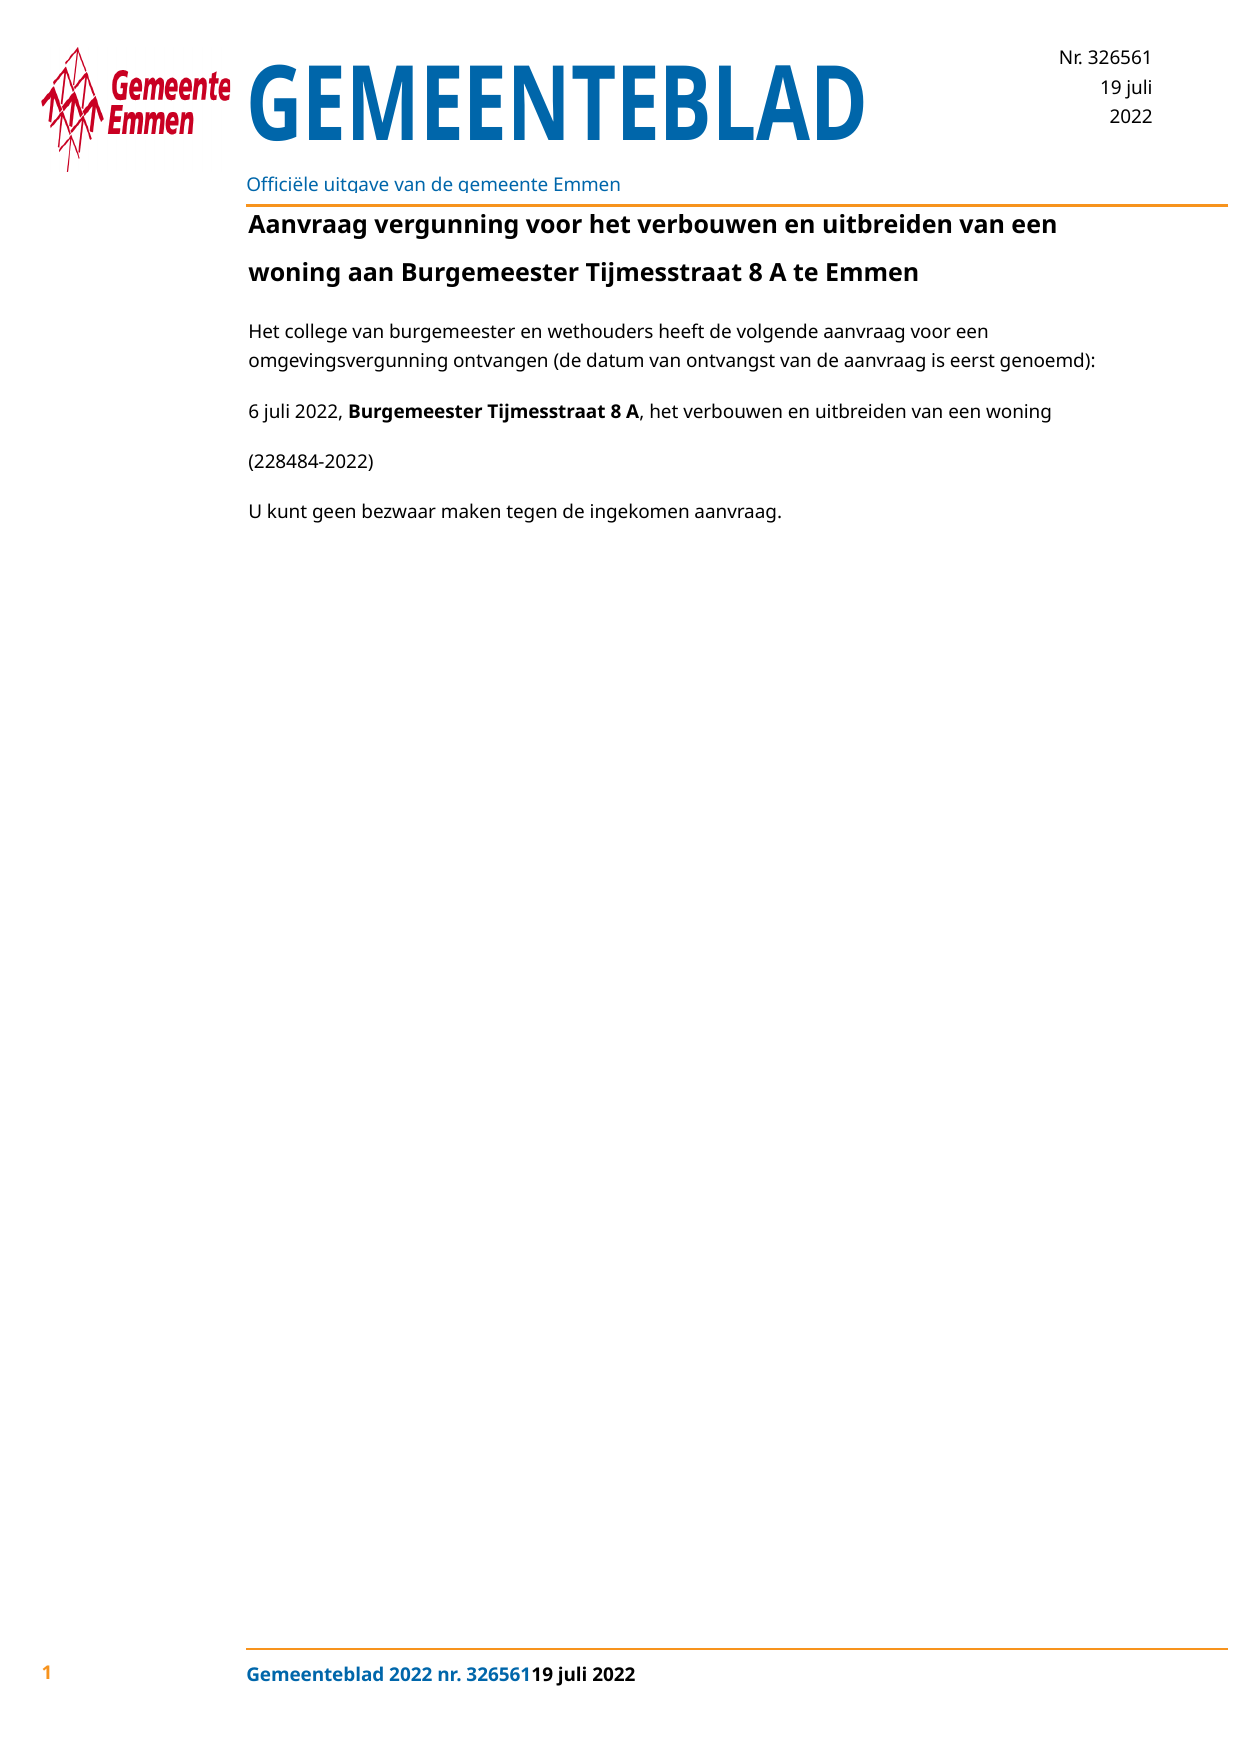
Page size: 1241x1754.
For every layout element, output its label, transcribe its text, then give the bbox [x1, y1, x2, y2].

text (228484-2022) [248, 448, 1152, 474]
text 6 juli 2022, Burgemeester Tijmesstraat 8 A, het verbouwen en uitbreiden van een woning [248, 398, 1152, 424]
text U kunt geen bezwaar maken tegen de ingekomen aanvraag. [248, 499, 1152, 524]
text Het college van burgemeester en wethouders heeft de volgende aanvraag voor een omgevingsvergunning ontvangen (de datum van ontvangst van de aanvraag is eerst genoemd): [248, 318, 1152, 373]
picture [41, 47, 231, 172]
text Aanvraag vergunning voor het verbouwen en uitbreiden van een woning aan Burgemeester Tijmesstraat 8 A te Emmen [248, 207, 1152, 288]
